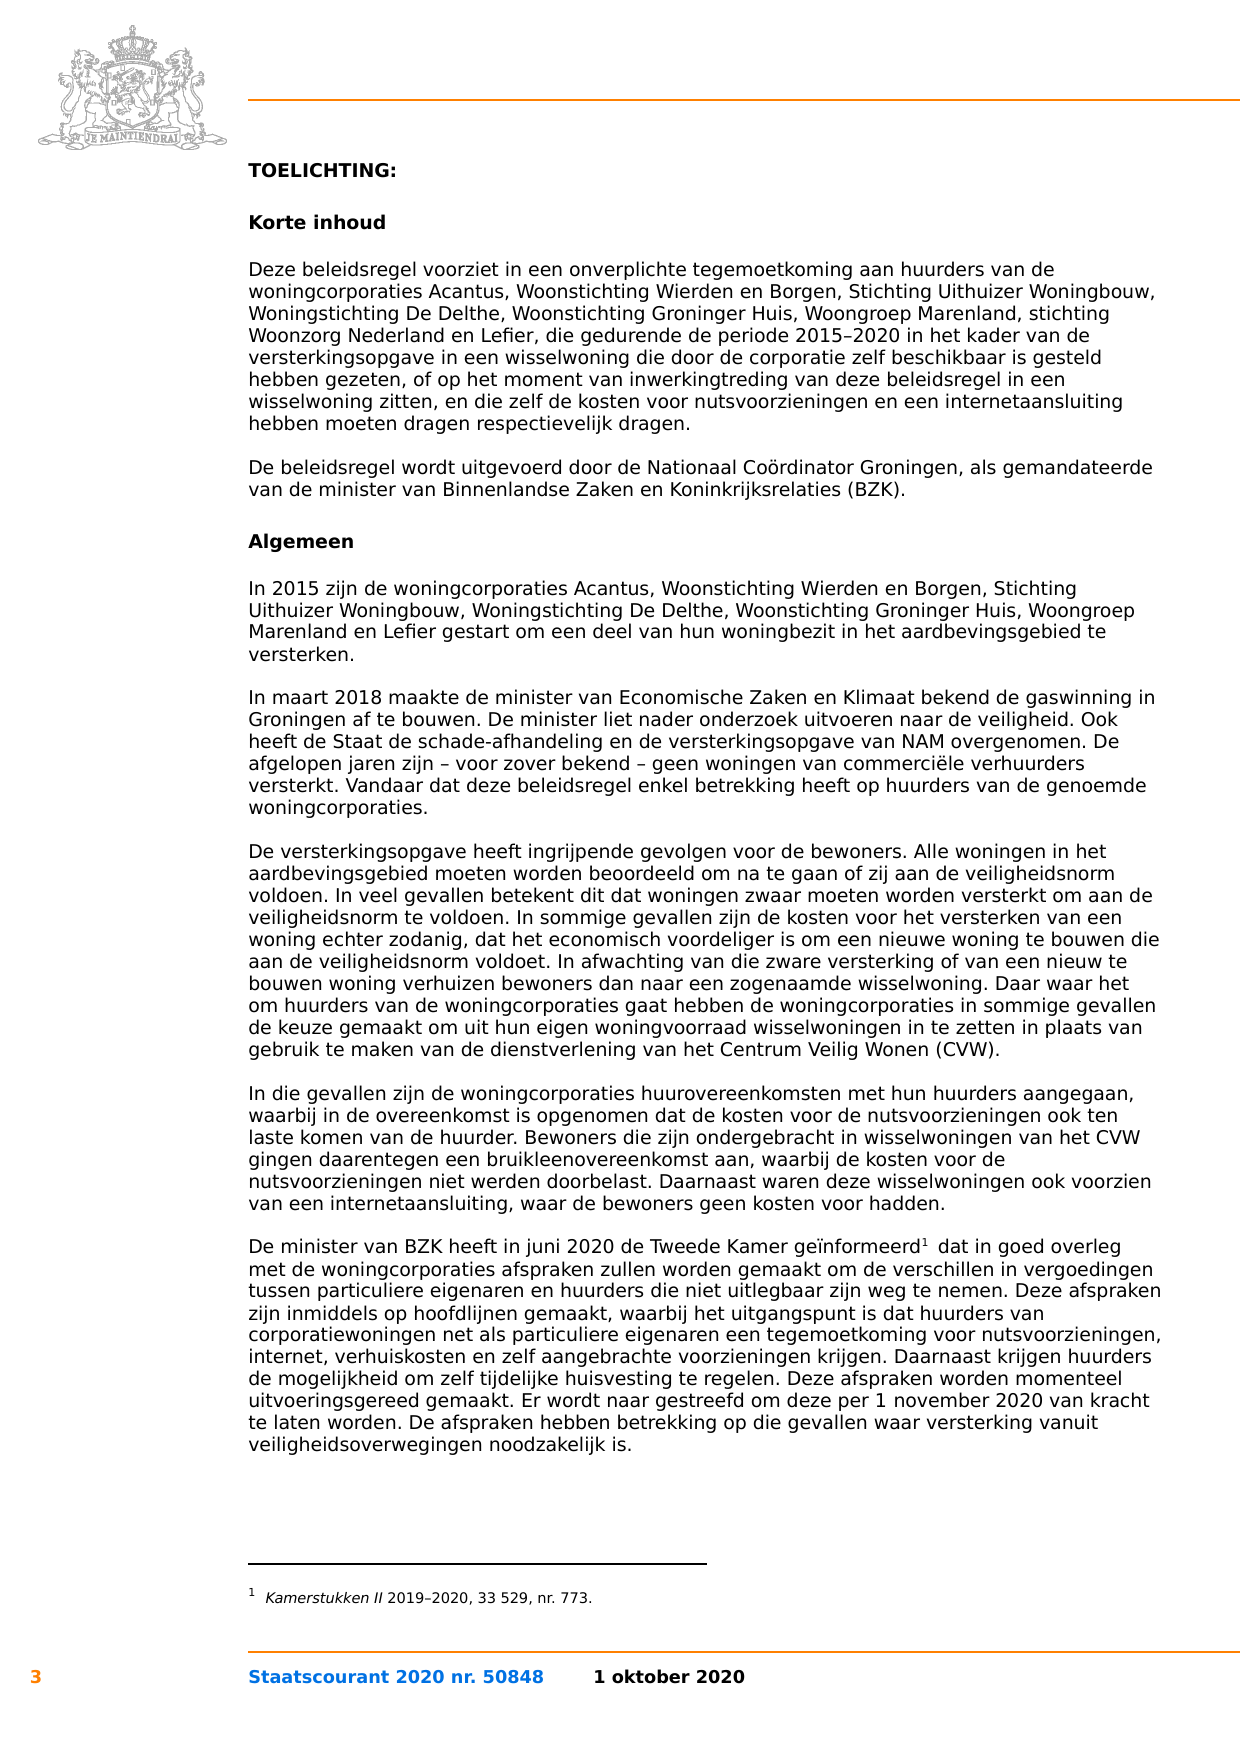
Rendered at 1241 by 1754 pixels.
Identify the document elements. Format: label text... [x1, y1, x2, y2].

text De minister van BZK heeft in juni 2020 de Tweede Kamer geïnformeerd dat in goed overleg met de woningcorporaties afspraken zullen worden gemaakt om de verschillen in vergoedingen tussen particuliere eigenaren en huurders die niet uitlegbaar zijn weg te nemen. Deze afspraken zijn inmiddels op hoofdlijnen gemaakt, waarbij het uitgangspunt is dat huurders van corporatiewoningen net als particuliere eigenaren een tegemoetkoming voor nutsvoorzieningen, internet, verhuiskosten en zelf aangebrachte voorzieningen krijgen. Daarnaast krijgen huurders de mogelijkheid om zelf tijdelijke huisvesting te regelen. Deze afspraken worden momenteel uitvoeringsgereed gemaakt. Er wordt naar gestreefd om deze per 1 november 2020 van kracht te laten worden. De afspraken hebben betrekking op die gevallen waar versterking vanuit veiligheidsoverwegingen noodzakelijk is. [248, 1236, 1163, 1456]
text Kamerstukken II 2019–2020, 33 529, nr. 773. [248, 1586, 1163, 1608]
subtitle Algemeen [248, 531, 1163, 552]
text In maart 2018 maakte de minister van Economische Zaken en Klimaat bekend de gaswinning in Groningen af te bouwen. De minister liet nader onderzoek uitvoeren naar de veiligheid. Ook heeft de Staat de schade-afhandeling en de versterkingsopgave van NAM overgenomen. De afgelopen jaren zijn – voor zover bekend – geen woningen van commerciële verhuurders versterkt. Vandaar dat deze beleidsregel enkel betrekking heeft op huurders van de genoemde woningcorporaties. [248, 687, 1163, 819]
text Deze beleidsregel voorziet in een onverplichte tegemoetkoming aan huurders van de woningcorporaties Acantus, Woonstichting Wierden en Borgen, Stichting Uithuizer Woningbouw, Woningstichting De Delthe, Woonstichting Groninger Huis, Woongroep Marenland, stichting Woonzorg Nederland en Lefier, die gedurende de periode 2015–2020 in het kader van de versterkingsopgave in een wisselwoning die door de corporatie zelf beschikbaar is gesteld hebben gezeten, of op het moment van inwerkingtreding van deze beleidsregel in een wisselwoning zitten, en die zelf de kosten voor nutsvoorzieningen en een internetaansluiting hebben moeten dragen respectievelijk dragen. [248, 259, 1163, 435]
text In die gevallen zijn de woningcorporaties huurovereenkomsten met hun huurders aangegaan, waarbij in de overeenkomst is opgenomen dat de kosten voor de nutsvoorzieningen ook ten laste komen van de huurder. Bewoners die zijn ondergebracht in wisselwoningen van het CVW gingen daarentegen een bruikleenovereenkomst aan, waarbij de kosten voor de nutsvoorzieningen niet werden doorbelast. Daarnaast waren deze wisselwoningen ook voorzien van een internetaansluiting, waar de bewoners geen kosten voor hadden. [248, 1083, 1163, 1214]
text In 2015 zijn de woningcorporaties Acantus, Woonstichting Wierden en Borgen, Stichting Uithuizer Woningbouw, Woningstichting De Delthe, Woonstichting Groninger Huis, Woongroep Marenland en Lefier gestart om een deel van hun woningbezit in het aardbevingsgebied te versterken. [248, 577, 1163, 665]
subtitle Korte inhoud [248, 212, 1163, 234]
text De beleidsregel wordt uitgevoerd door de Nationaal Coördinator Groningen, als gemandateerde van de minister van Binnenlandse Zaken en Koninkrijksrelaties (BZK). [248, 457, 1163, 501]
text De versterkingsopgave heeft ingrijpende gevolgen voor de bewoners. Alle woningen in het aardbevingsgebied moeten worden beoordeeld om na te gaan of zij aan de veiligheidsnorm voldoen. In veel gevallen betekent dit dat woningen zwaar moeten worden versterkt om aan de veiligheidsnorm te voldoen. In sommige gevallen zijn de kosten voor het versterken van een woning echter zodanig, dat het economisch voordeliger is om een nieuwe woning te bouwen die aan de veiligheidsnorm voldoet. In afwachting van die zware versterking of van een nieuw te bouwen woning verhuizen bewoners dan naar een zogenaamde wisselwoning. Daar waar het om huurders van de woningcorporaties gaat hebben de woningcorporaties in sommige gevallen de keuze gemaakt om uit hun eigen woningvoorraad wisselwoningen in te zetten in plaats van gebruik te maken van de dienstverlening van het Centrum Veilig Wonen (CVW). [248, 841, 1163, 1061]
subtitle TOELICHTING: [248, 160, 1163, 182]
picture [38, 25, 227, 150]
